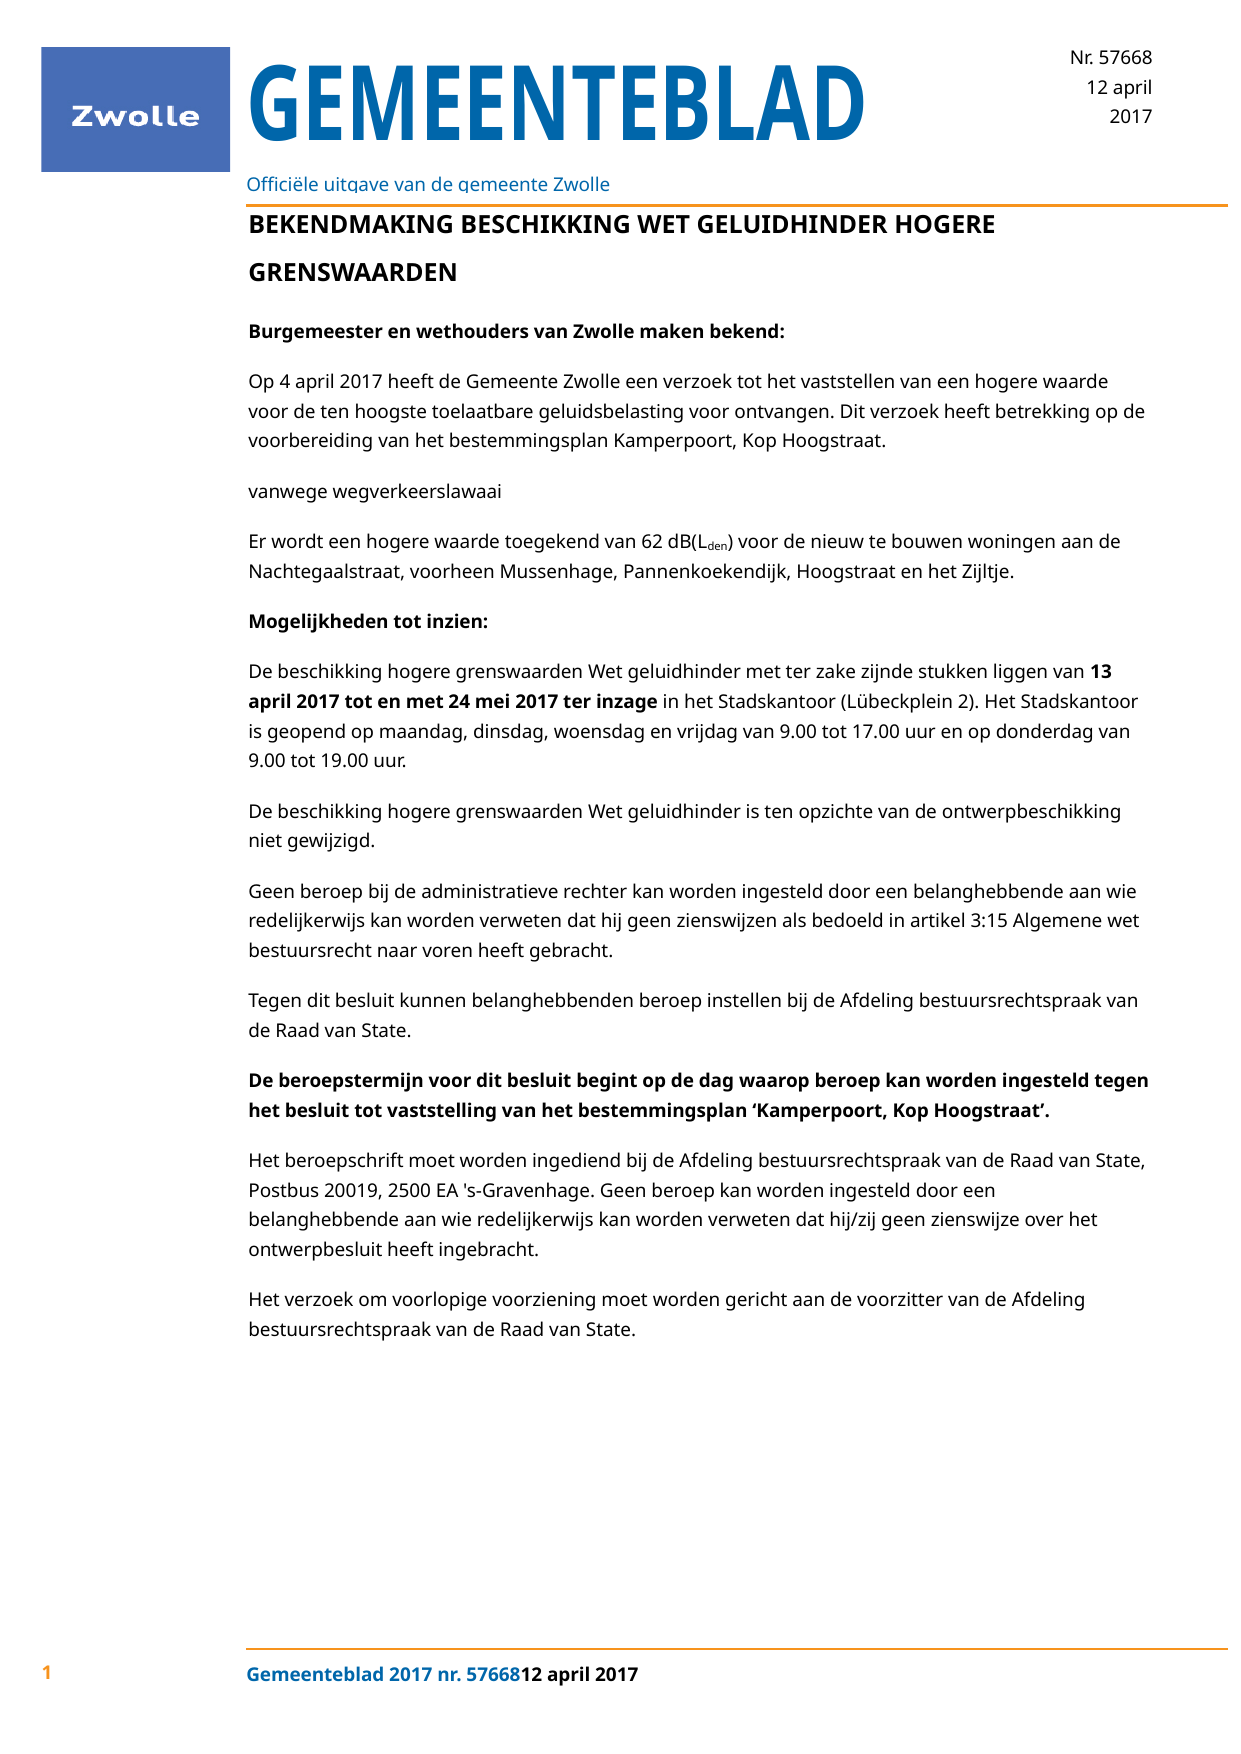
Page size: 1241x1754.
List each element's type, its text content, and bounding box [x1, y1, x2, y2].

picture [41, 47, 231, 172]
text Op 4 april 2017 heeft de Gemeente Zwolle een verzoek tot het vaststellen van een hogere waarde voor de ten hoogste toelaatbare geluidsbelasting voor ontvangen. Dit verzoek heeft betrekking op de voorbereiding van het bestemmingsplan Kamperpoort, Kop Hoogstraat. [248, 368, 1152, 453]
text Het verzoek om voorlopige voorziening moet worden gericht aan de voorzitter van de Afdeling bestuursrechtspraak van de Raad van State. [248, 1287, 1152, 1342]
text De beschikking hogere grenswaarden Wet geluidhinder met ter zake zijnde stukken liggen van 13 april 2017 tot en met 24 mei 2017 ter inzage in het Stadskantoor (Lübeckplein 2). Het Stadskantoor is geopend op maandag, dinsdag, woensdag en vrijdag van 9.00 tot 17.00 uur en op donderdag van 9.00 tot 19.00 uur. [248, 659, 1152, 773]
text BEKENDMAKING BESCHIKKING WET GELUIDHINDER HOGERE GRENSWAARDEN [248, 207, 1152, 288]
text De beschikking hogere grenswaarden Wet geluidhinder is ten opzichte van de ontwerpbeschikking niet gewijzigd. [248, 798, 1152, 853]
text Het beroepschrift moet worden ingediend bij de Afdeling bestuursrechtspraak van de Raad van State, Postbus 20019, 2500 EA 's-Gravenhage. Geen beroep kan worden ingesteld door een belanghebbende aan wie redelijkerwijs kan worden verweten dat hij/zij geen zienswijze over het ontwerpbesluit heeft ingebracht. [248, 1147, 1152, 1262]
text Er wordt een hogere waarde toegekend van 62 dB(Lden) voor de nieuw te bouwen woningen aan de Nachtegaalstraat, voorheen Mussenhage, Pannenkoekendijk, Hoogstraat en het Zijltje. [248, 528, 1152, 584]
text vanwege wegverkeerslawaai [248, 478, 1152, 504]
text Mogelijkheden tot inzien: [248, 608, 1152, 634]
text De beroepstermijn voor dit besluit begint op de dag waarop beroep kan worden ingesteld tegen het besluit tot vaststelling van het bestemmingsplan ‘Kamperpoort, Kop Hoogstraat’. [248, 1067, 1152, 1123]
text Tegen dit besluit kunnen belanghebbenden beroep instellen bij de Afdeling bestuursrechtspraak van de Raad van State. [248, 987, 1152, 1043]
text Burgemeester en wethouders van Zwolle maken bekend: [248, 318, 1152, 344]
text Geen beroep bij de administratieve rechter kan worden ingesteld door een belanghebbende aan wie redelijkerwijs kan worden verweten dat hij geen zienswijzen als bedoeld in artikel 3:15 Algemene wet bestuursrecht naar voren heeft gebracht. [248, 878, 1152, 963]
